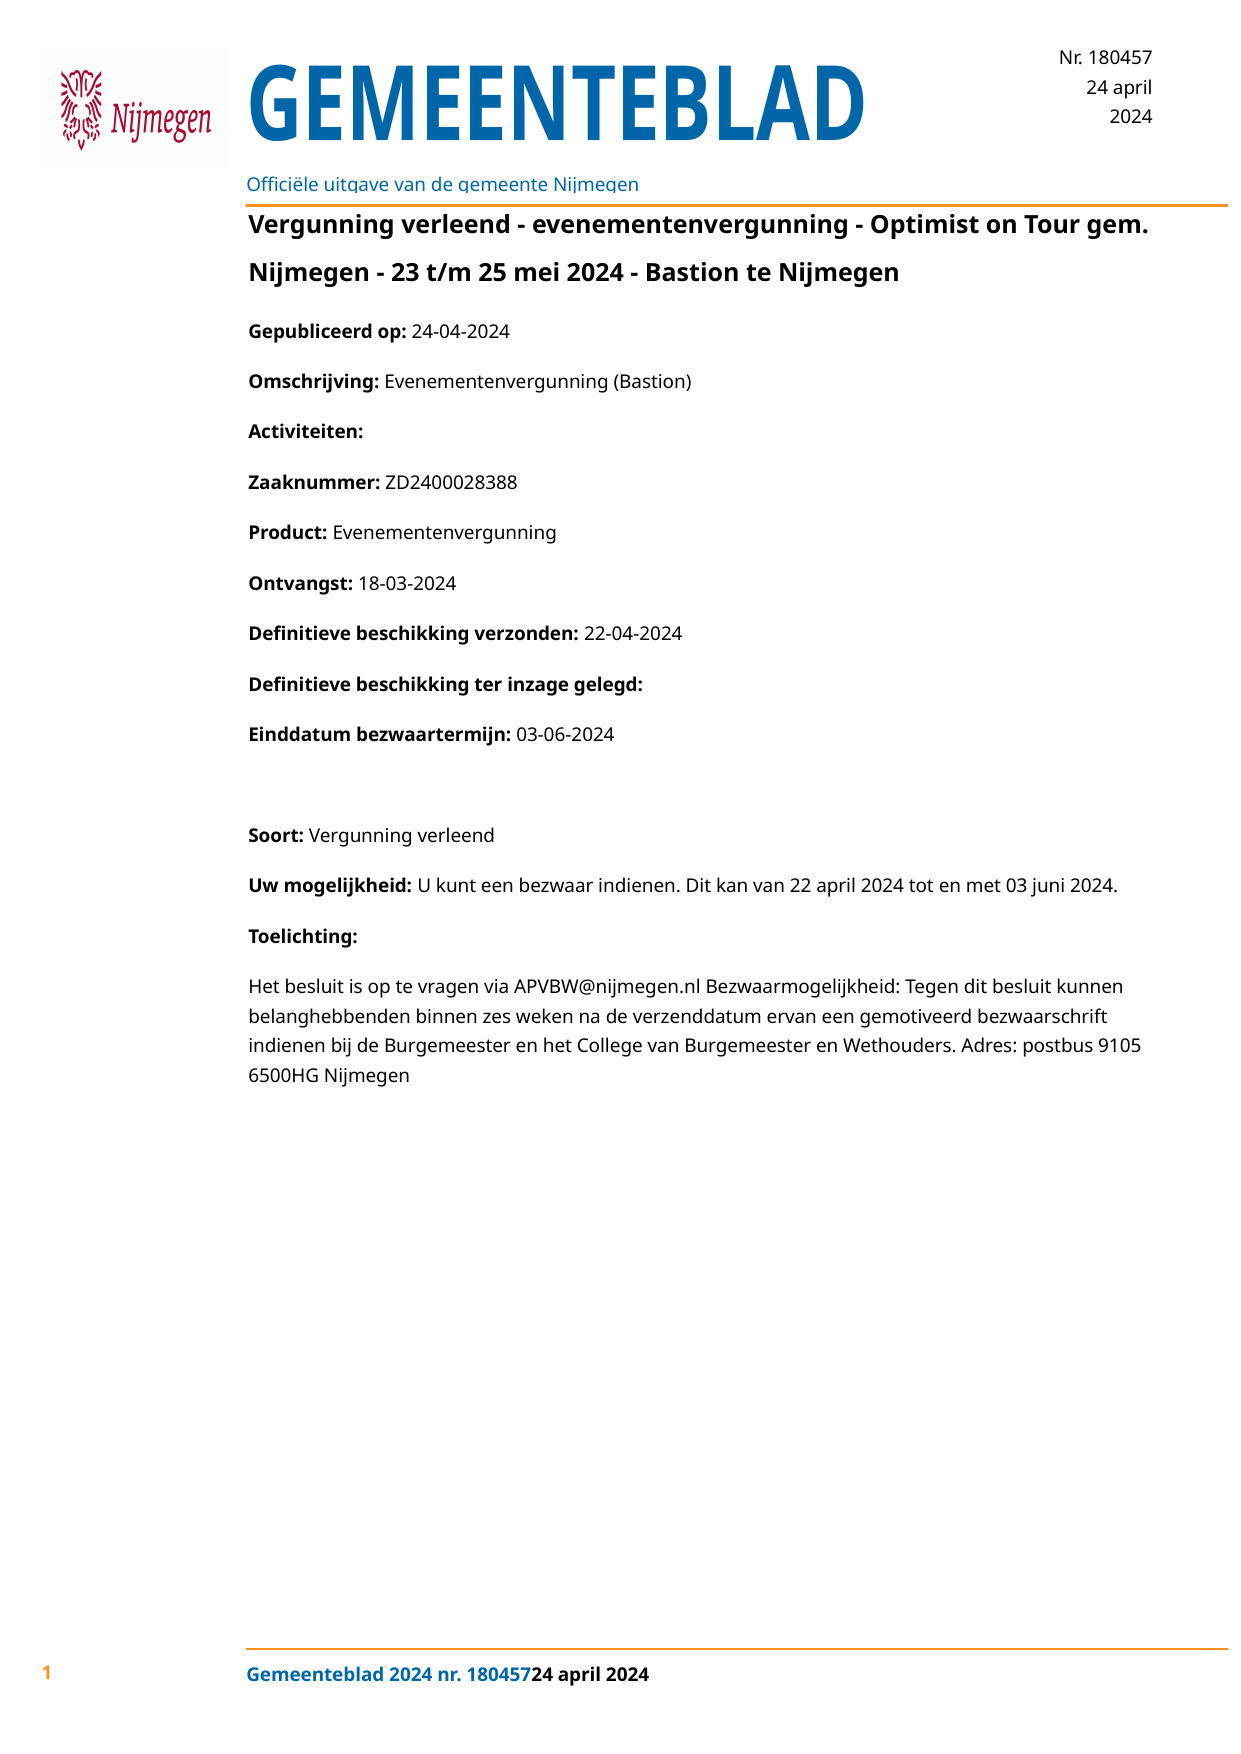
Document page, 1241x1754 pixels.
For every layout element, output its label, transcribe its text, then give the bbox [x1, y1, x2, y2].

text Soort: Vergunning verleend [248, 822, 1152, 848]
text Toelichting: [248, 923, 1152, 949]
text Zaaknummer: ZD2400028388 [248, 469, 1152, 495]
text Product: Evenementenvergunning [248, 519, 1152, 545]
text Activiteiten: [248, 419, 1152, 444]
text Ontvangst: 18-03-2024 [248, 570, 1152, 596]
picture [41, 47, 231, 172]
text Gepubliceerd op: 24-04-2024 [248, 318, 1152, 344]
text Omschrijving: Evenementenvergunning (Bastion) [248, 368, 1152, 394]
text Vergunning verleend - evenementenvergunning - Optimist on Tour gem. Nijmegen - 23 t/m 25 mei 2024 - Bastion te Nijmegen [248, 207, 1152, 288]
text Het besluit is op te vragen via APVBW@nijmegen.nl Bezwaarmogelijkheid: Tegen dit besluit kunnen belanghebbenden binnen zes weken na de verzenddatum ervan een gemotiveerd bezwaarschrift indienen bij de Burgemeester en het College van Burgemeester en Wethouders. Adres: postbus 9105 6500HG Nijmegen [248, 973, 1152, 1088]
text Einddatum bezwaartermijn: 03-06-2024 [248, 721, 1152, 747]
text Definitieve beschikking verzonden: 22-04-2024 [248, 620, 1152, 646]
text Uw mogelijkheid: U kunt een bezwaar indienen. Dit kan van 22 april 2024 tot en met 03 juni 2024. [248, 872, 1152, 898]
text Definitieve beschikking ter inzage gelegd: [248, 671, 1152, 697]
